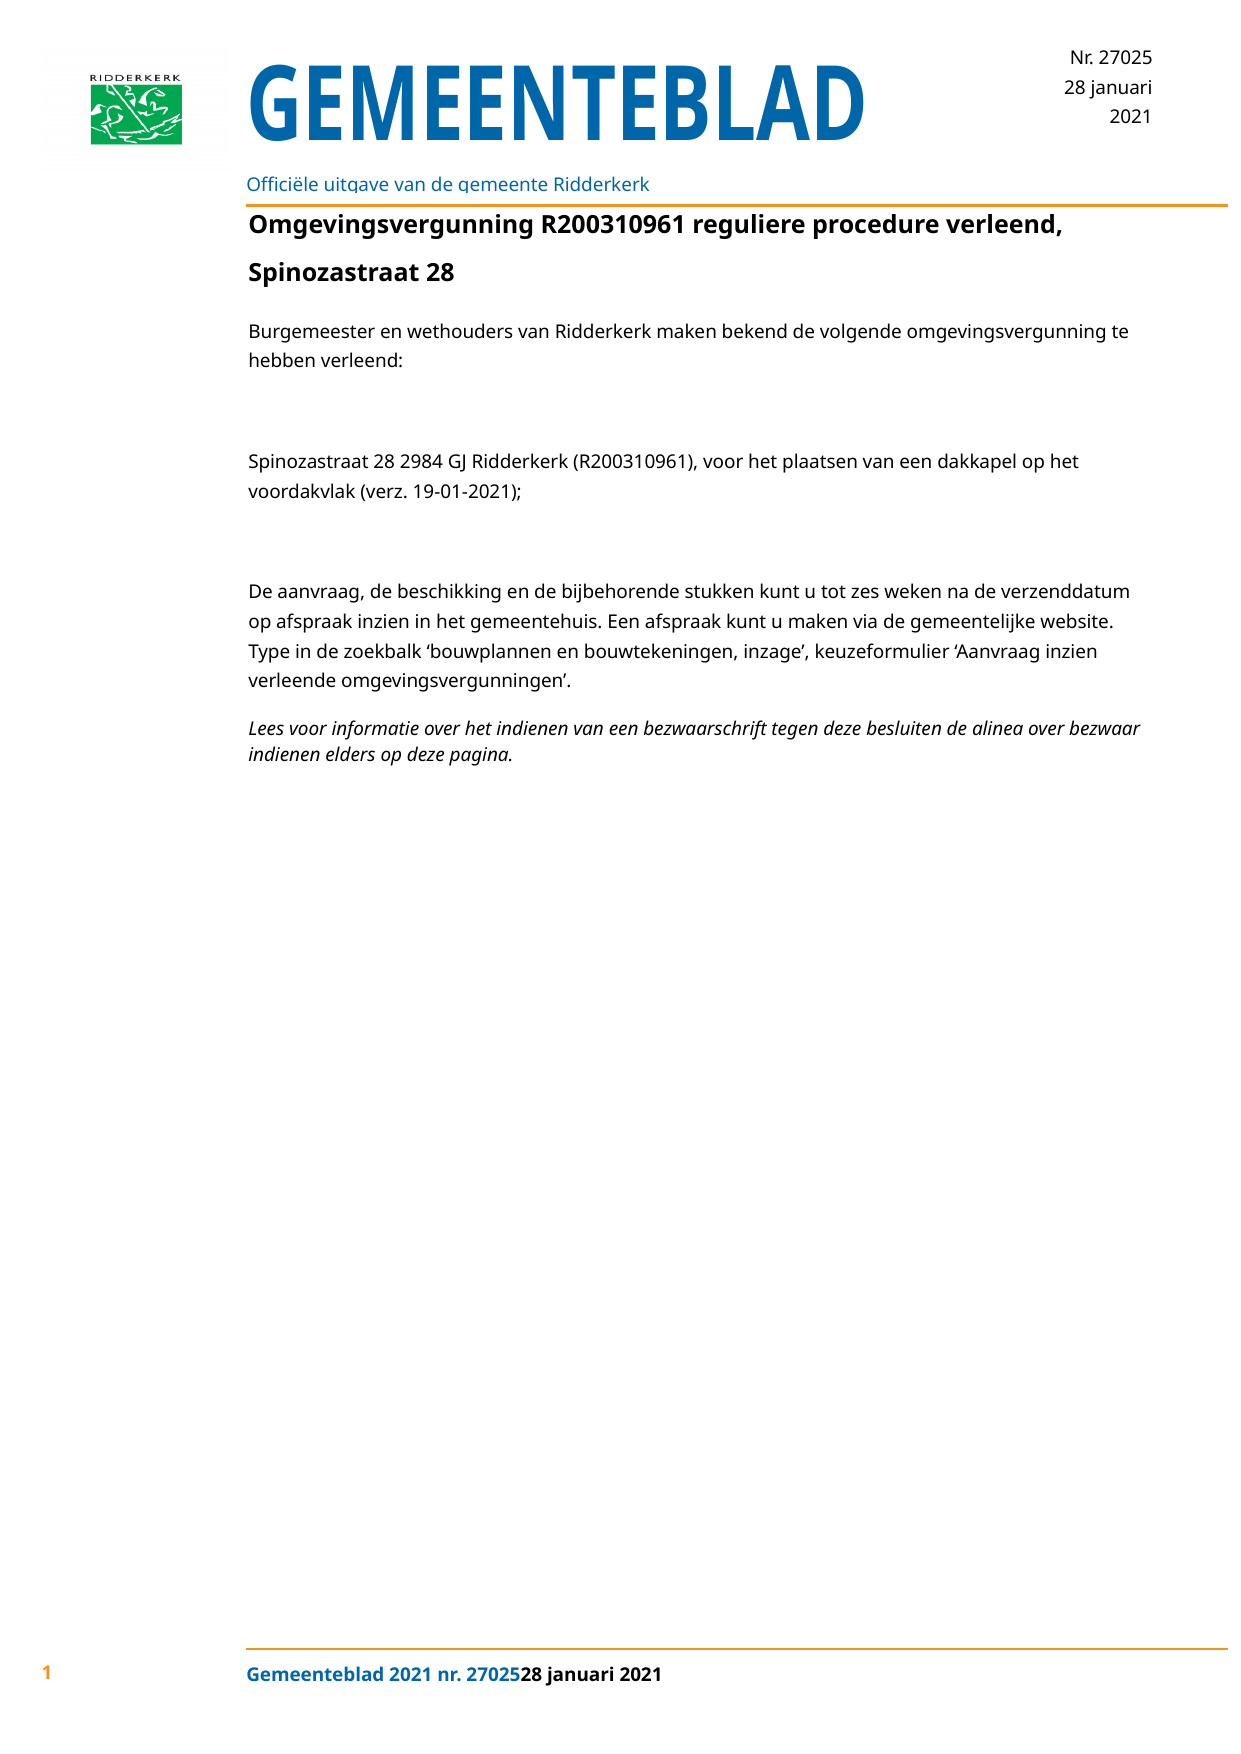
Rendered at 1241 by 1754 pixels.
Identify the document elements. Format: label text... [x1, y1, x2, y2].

text Spinozastraat 28 2984 GJ Ridderkerk (R200310961), voor het plaatsen van een dakkapel op het voordakvlak (verz. 19-01-2021); [248, 448, 1152, 504]
text De aanvraag, de beschikking en de bijbehorende stukken kunt u tot zes weken na de verzenddatum op afspraak inzien in het gemeentehuis. Een afspraak kunt u maken via de gemeentelijke website. Type in de zoekbalk ‘bouwplannen en bouwtekeningen, inzage’, keuzeformulier ‘Aanvraag inzien verleende omgevingsvergunningen’. [248, 579, 1152, 693]
text Lees voor informatie over het indienen van een bezwaarschrift tegen deze besluiten de alinea over bezwaar indienen elders op deze pagina. [248, 715, 1152, 767]
text Burgemeester en wethouders van Ridderkerk maken bekend de volgende omgevingsvergunning te hebben verleend: [248, 318, 1152, 373]
text Omgevingsvergunning R200310961 reguliere procedure verleend, Spinozastraat 28 [248, 207, 1152, 288]
picture [41, 47, 231, 172]
